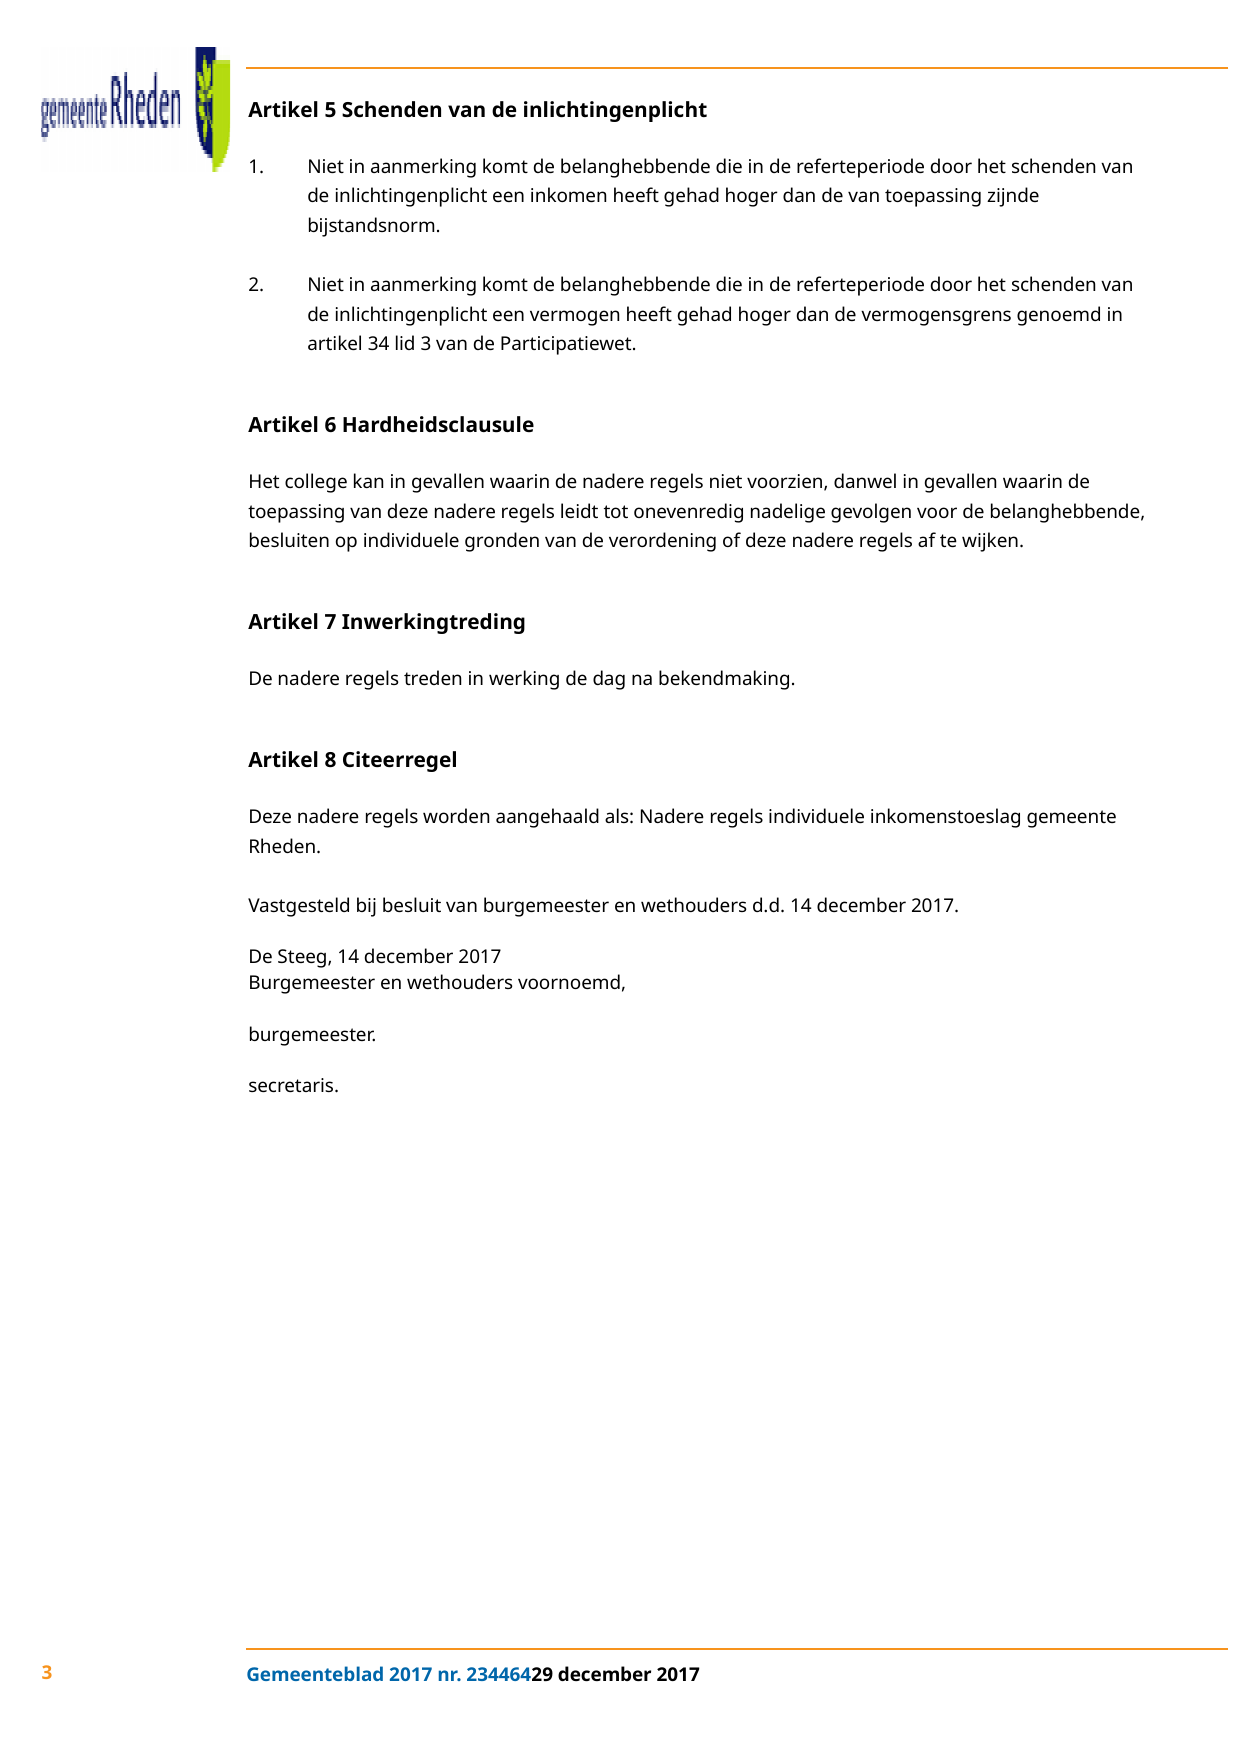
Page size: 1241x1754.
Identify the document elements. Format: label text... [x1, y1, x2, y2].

text Burgemeester en wethouders voornoemd, [248, 969, 1152, 995]
text Artikel 7 Inwerkingtreding [248, 607, 1152, 636]
list Niet in aanmerking komt de belanghebbende die in de referteperiode door het schenden van de inlichtingenplicht een inkomen heeft gehad hoger dan de van toepassing zijnde bijstandsnorm. [248, 153, 1152, 238]
list Niet in aanmerking komt de belanghebbende die in de referteperiode door het schenden van de inlichtingenplicht een vermogen heeft gehad hoger dan de vermogensgrens genoemd in artikel 34 lid 3 van de Participatiewet. [248, 271, 1152, 356]
text Artikel 5 Schenden van de inlichtingenplicht [248, 95, 1152, 123]
picture [41, 47, 231, 172]
text Het college kan in gevallen waarin de nadere regels niet voorzien, danwel in gevallen waarin de toepassing van deze nadere regels leidt tot onevenredig nadelige gevolgen voor de belanghebbende, besluiten op individuele gronden van de verordening of deze nadere regels af te wijken. [248, 468, 1152, 553]
text Deze nadere regels worden aangehaald als: Nadere regels individuele inkomenstoeslag gemeente Rheden. [248, 803, 1152, 859]
text burgemeester. [248, 1021, 1152, 1047]
text Artikel 8 Citeerregel [248, 746, 1152, 774]
text Vastgesteld bij besluit van burgemeester en wethouders d.d. 14 december 2017. [248, 892, 1152, 918]
text Artikel 6 Hardheidsclausule [248, 410, 1152, 439]
text De Steeg, 14 december 2017 [248, 944, 1152, 969]
text De nadere regels treden in werking de dag na bekendmaking. [248, 666, 1152, 691]
text secretaris. [248, 1072, 1152, 1098]
